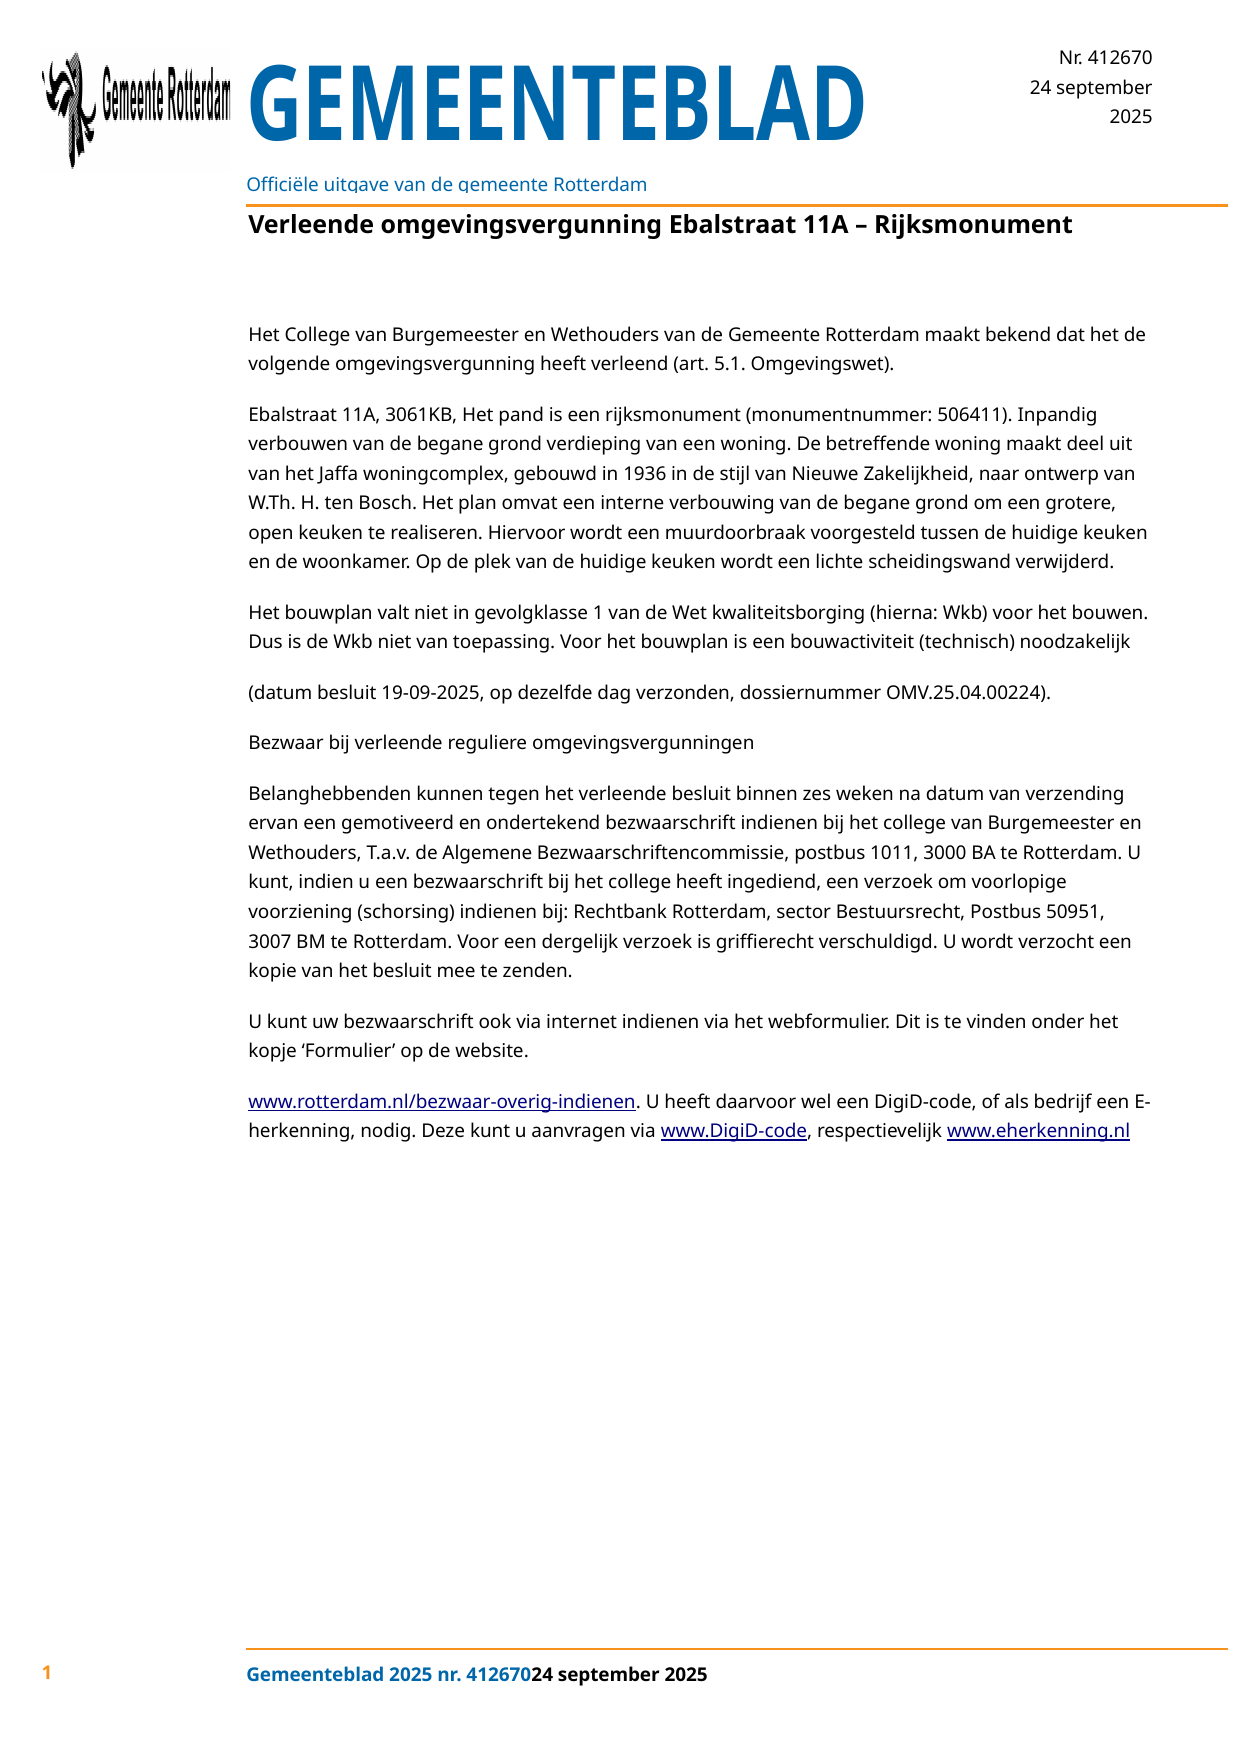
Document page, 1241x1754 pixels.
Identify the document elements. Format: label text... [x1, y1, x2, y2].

picture [41, 47, 231, 172]
text Ebalstraat 11A, 3061KB, Het pand is een rijksmonument (monumentnummer: 506411). Inpandig verbouwen van de begane grond verdieping van een woning. De betreffende woning maakt deel uit van het Jaffa woningcomplex, gebouwd in 1936 in de stijl van Nieuwe Zakelijkheid, naar ontwerp van W.Th. H. ten Bosch. Het plan omvat een interne verbouwing van de begane grond om een grotere, open keuken te realiseren. Hiervoor wordt een muurdoorbraak voorgesteld tussen de huidige keuken en de woonkamer. Op de plek van de huidige keuken wordt een lichte scheidingswand verwijderd. [248, 401, 1152, 574]
text (datum besluit 19-09-2025, op dezelfde dag verzonden, dossiernummer OMV.25.04.00224). [248, 679, 1152, 705]
text www.rotterdam.nl/bezwaar-overig-indienen. U heeft daarvoor wel een DigiD-code, of als bedrijf een E-herkenning, nodig. Deze kunt u aanvragen via www.DigiD-code, respectievelijk www.eherkenning.nl [248, 1088, 1152, 1143]
text Belanghebbenden kunnen tegen het verleende besluit binnen zes weken na datum van verzending ervan een gemotiveerd en ondertekend bezwaarschrift indienen bij het college van Burgemeester en Wethouders, T.a.v. de Algemene Bezwaarschriftencommissie, postbus 1011, 3000 BA te Rotterdam. U kunt, indien u een bezwaarschrift bij het college heeft ingediend, een verzoek om voorlopige voorziening (schorsing) indienen bij: Rechtbank Rotterdam, sector Bestuursrecht, Postbus 50951, 3007 BM te Rotterdam. Voor een dergelijk verzoek is griffierecht verschuldigd. U wordt verzocht een kopie van het besluit mee te zenden. [248, 780, 1152, 983]
text Het bouwplan valt niet in gevolgklasse 1 van de Wet kwaliteitsborging (hierna: Wkb) voor het bouwen. Dus is de Wkb niet van toepassing. Voor het bouwplan is een bouwactiviteit (technisch) noodzakelijk [248, 599, 1152, 654]
text U kunt uw bezwaarschrift ook via internet indienen via het webformulier. Dit is te vinden onder het kopje ‘Formulier’ op de website. [248, 1008, 1152, 1063]
text Bezwaar bij verleende reguliere omgevingsvergunningen [248, 729, 1152, 755]
text Het College van Burgemeester en Wethouders van de Gemeente Rotterdam maakt bekend dat het de volgende omgevingsvergunning heeft verleend (art. 5.1. Omgevingswet). [248, 321, 1152, 376]
text Verleende omgevingsvergunning Ebalstraat 11A – Rijksmonument [248, 207, 1152, 241]
